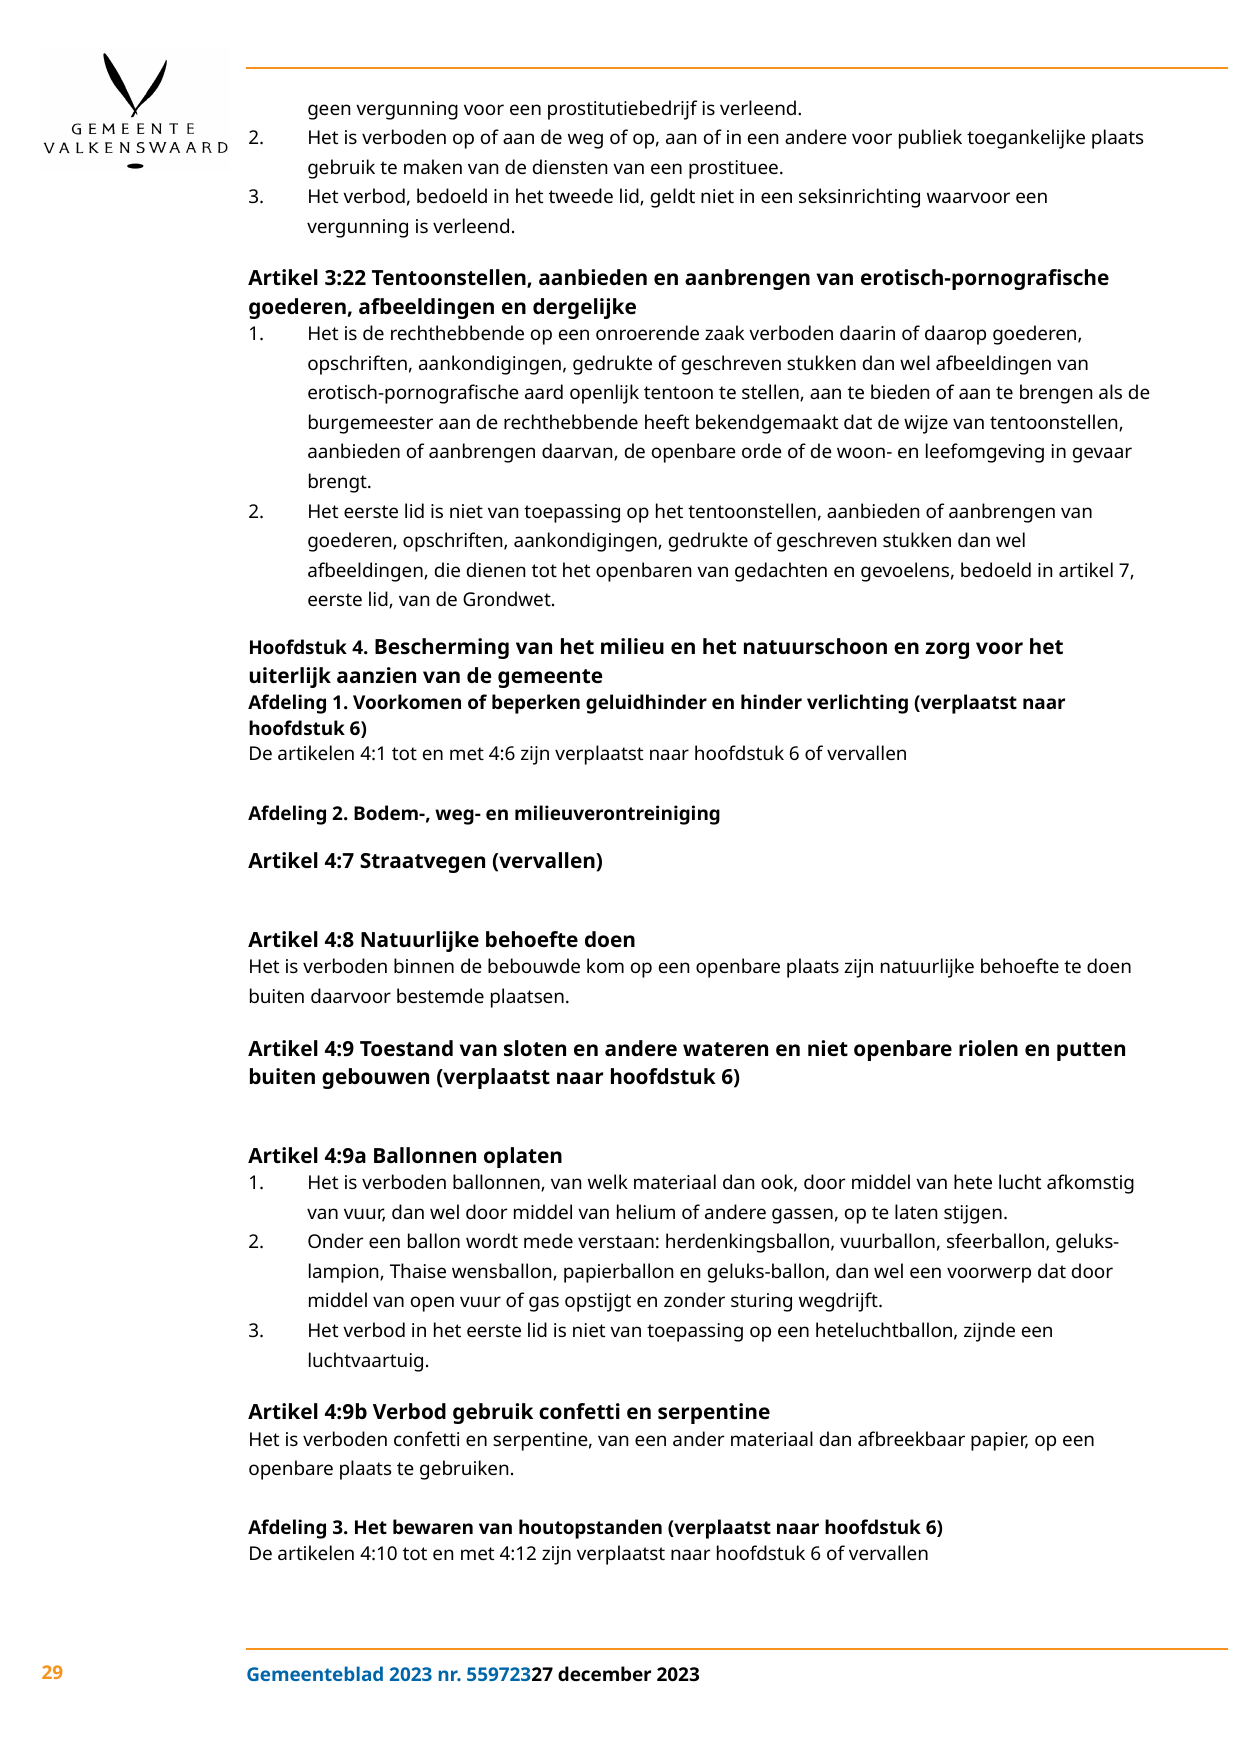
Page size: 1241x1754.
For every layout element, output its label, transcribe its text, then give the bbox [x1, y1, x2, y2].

list Het is verboden op of aan de weg of op, aan of in een andere voor publiek toegankelijke plaats gebruik te maken van de diensten van een prostituee. [248, 124, 1152, 180]
text Artikel 4:8 Natuurlijke behoefte doen [248, 925, 1152, 954]
text Artikel 4:9a Ballonnen oplaten [248, 1141, 1152, 1169]
text Het is verboden confetti en serpentine, van een ander materiaal dan afbreekbaar papier, op een openbare plaats te gebruiken. [248, 1426, 1152, 1481]
text Artikel 3:22 Tentoonstellen, aanbieden en aanbrengen van erotisch-pornografische goederen, afbeeldingen en dergelijke [248, 263, 1152, 320]
picture [41, 47, 231, 172]
text Hoofdstuk 4. Bescherming van het milieu en het natuurschoon en zorg voor het uiterlijk aanzien van de gemeente [248, 632, 1152, 689]
text Artikel 4:7 Straatvegen (vervallen) [248, 846, 1152, 875]
text De artikelen 4:10 tot en met 4:12 zijn verplaatst naar hoofdstuk 6 of vervallen [248, 1540, 1152, 1566]
list Het verbod, bedoeld in het tweede lid, geldt niet in een seksinrichting waarvoor een vergunning is verleend. [248, 183, 1152, 239]
list Het eerste lid is niet van toepassing op het tentoonstellen, aanbieden of aanbrengen van goederen, opschriften, aankondigingen, gedrukte of geschreven stukken dan wel afbeeldingen, die dienen tot het openbaren van gedachten en gevoelens, bedoeld in artikel 7, eerste lid, van de Grondwet. [248, 498, 1152, 612]
text Afdeling 2. Bodem-, weg- en milieuverontreiniging [248, 800, 1152, 826]
text Afdeling 1. Voorkomen of beperken geluidhinder en hinder verlichting (verplaatst naar hoofdstuk 6) [248, 689, 1152, 741]
list Het is de rechthebbende op een onroerende zaak verboden daarin of daarop goederen, opschriften, aankondigingen, gedrukte of geschreven stukken dan wel afbeeldingen van erotisch-pornografische aard openlijk tentoon te stellen, aan te bieden of aan te brengen als de burgemeester aan de rechthebbende heeft bekendgemaakt dat de wijze van tentoonstellen, aanbieden of aanbrengen daarvan, de openbare orde of de woon- en leefomgeving in gevaar brengt. [248, 320, 1152, 494]
text De artikelen 4:1 tot en met 4:6 zijn verplaatst naar hoofdstuk 6 of vervallen [248, 741, 1152, 766]
list geen vergunning voor een prostitutiebedrijf is verleend. [248, 95, 1152, 121]
text Afdeling 3. Het bewaren van houtopstanden (verplaatst naar hoofdstuk 6) [248, 1514, 1152, 1540]
text Artikel 4:9 Toestand van sloten en andere wateren en niet openbare riolen en putten buiten gebouwen (verplaatst naar hoofdstuk 6) [248, 1034, 1152, 1091]
text Het is verboden binnen de bebouwde kom op een openbare plaats zijn natuurlijke behoefte te doen buiten daarvoor bestemde plaatsen. [248, 954, 1152, 1009]
list Het verbod in het eerste lid is niet van toepassing op een heteluchtballon, zijnde een luchtvaartuig. [248, 1317, 1152, 1373]
list Onder een ballon wordt mede verstaan: herdenkingsballon, vuurballon, sfeerballon, geluks-lampion, Thaise wensballon, papierballon en geluks-ballon, dan wel een voorwerp dat door middel van open vuur of gas opstijgt en zonder sturing wegdrijft. [248, 1228, 1152, 1313]
list Het is verboden ballonnen, van welk materiaal dan ook, door middel van hete lucht afkomstig van vuur, dan wel door middel van helium of andere gassen, op te laten stijgen. [248, 1169, 1152, 1225]
text Artikel 4:9b Verbod gebruik confetti en serpentine [248, 1397, 1152, 1426]
